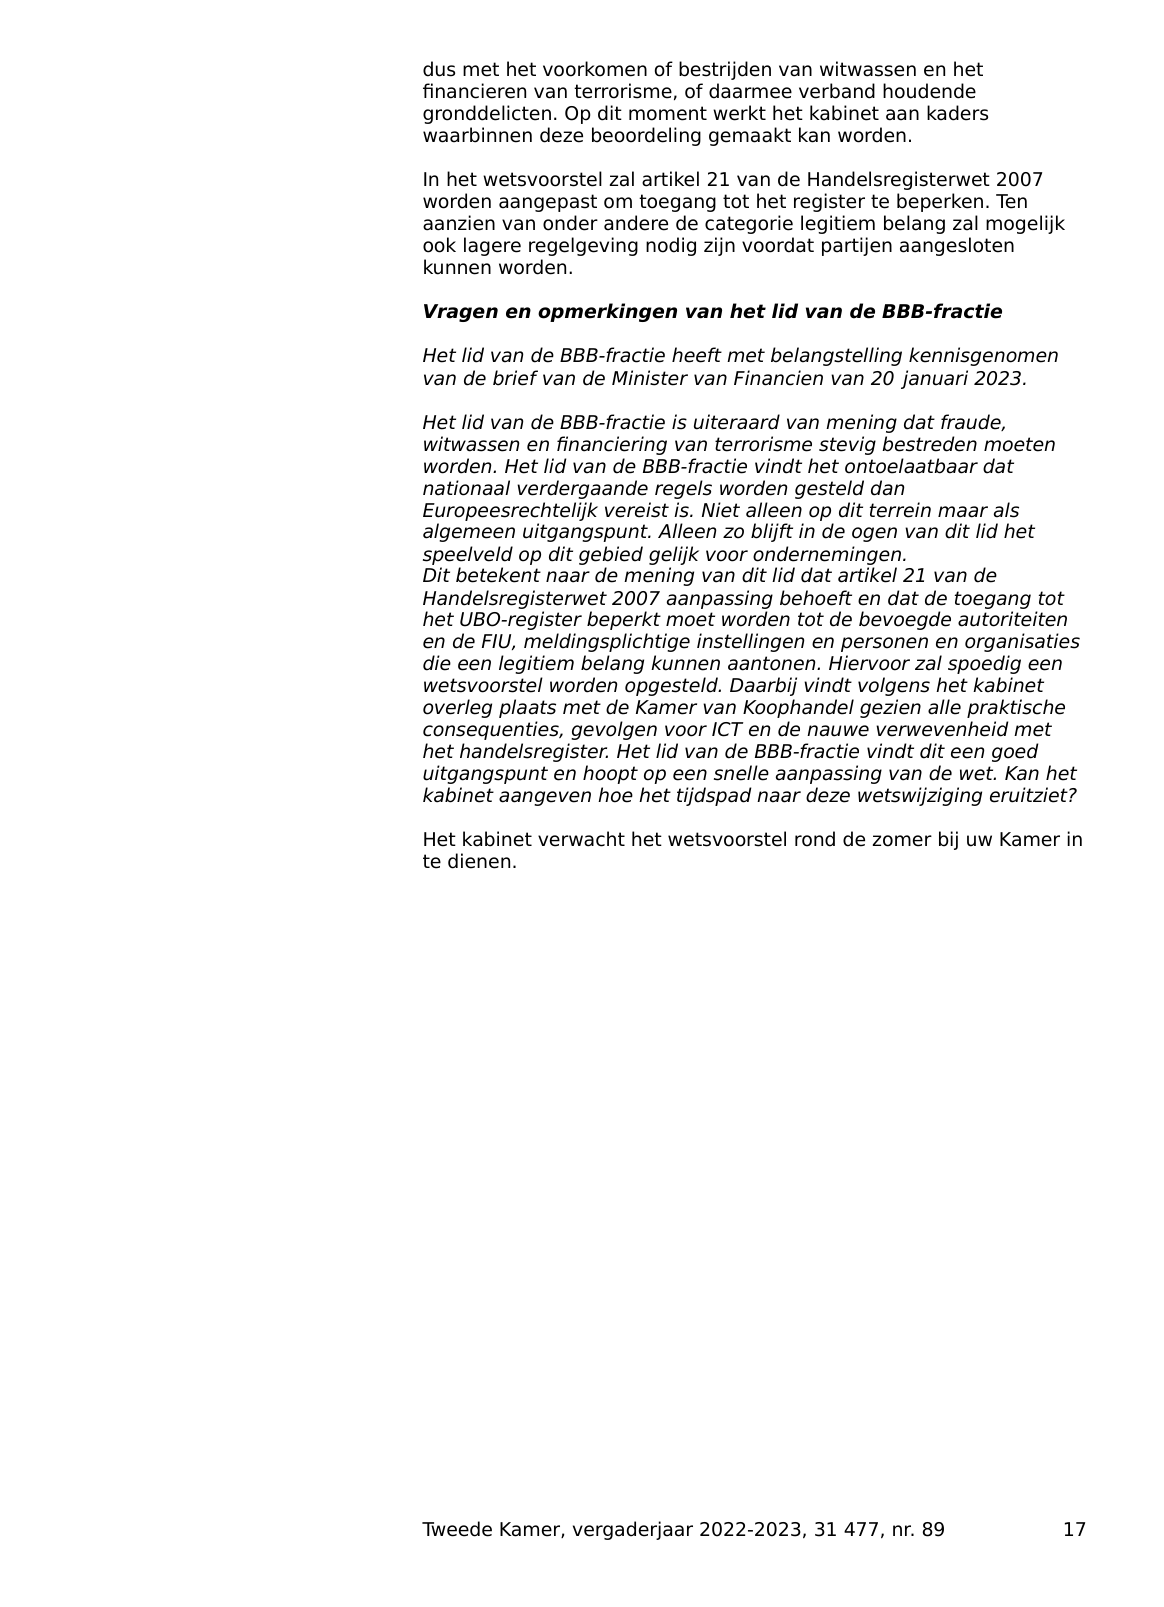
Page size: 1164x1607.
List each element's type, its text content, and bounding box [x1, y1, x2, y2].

text dus met het voorkomen of bestrijden van witwassen en het financieren van terrorisme, of daarmee verband houdende gronddelicten. Op dit moment werkt het kabinet aan kaders waarbinnen deze beoordeling gemaakt kan worden. [422, 59, 1087, 147]
text Het kabinet verwacht het wetsvoorstel rond de zomer bij uw Kamer in te dienen. [422, 829, 1087, 873]
text Het lid van de BBB-fractie is uiteraard van mening dat fraude, witwassen en financiering van terrorisme stevig bestreden moeten worden. Het lid van de BBB-fractie vindt het ontoelaatbaar dat nationaal verdergaande regels worden gesteld dan Europeesrechtelijk vereist is. Niet alleen op dit terrein maar als algemeen uitgangspunt. Alleen zo blijft in de ogen van dit lid het speelveld op dit gebied gelijk voor ondernemingen. [422, 412, 1087, 565]
subtitle Vragen en opmerkingen van het lid van de BBB-fractie [422, 301, 1087, 323]
text In het wetsvoorstel zal artikel 21 van de Handelsregisterwet 2007 worden aangepast om toegang tot het register te beperken. Ten aanzien van onder andere de categorie legitiem belang zal mogelijk ook lagere regelgeving nodig zijn voordat partijen aangesloten kunnen worden. [422, 169, 1087, 279]
text Dit betekent naar de mening van dit lid dat artikel 21 van de Handelsregisterwet 2007 aanpassing behoeft en dat de toegang tot het UBO-register beperkt moet worden tot de bevoegde autoriteiten en de FIU, meldingsplichtige instellingen en personen en organisaties die een legitiem belang kunnen aantonen. Hiervoor zal spoedig een wetsvoorstel worden opgesteld. Daarbij vindt volgens het kabinet overleg plaats met de Kamer van Koophandel gezien alle praktische consequenties, gevolgen voor ICT en de nauwe verwevenheid met het handelsregister. Het lid van de BBB-fractie vindt dit een goed uitgangspunt en hoopt op een snelle aanpassing van de wet. Kan het kabinet aangeven hoe het tijdspad naar deze wetswijziging eruitziet? [422, 565, 1087, 807]
text Het lid van de BBB-fractie heeft met belangstelling kennisgenomen van de brief van de Minister van Financien van 20 januari 2023. [422, 345, 1087, 389]
